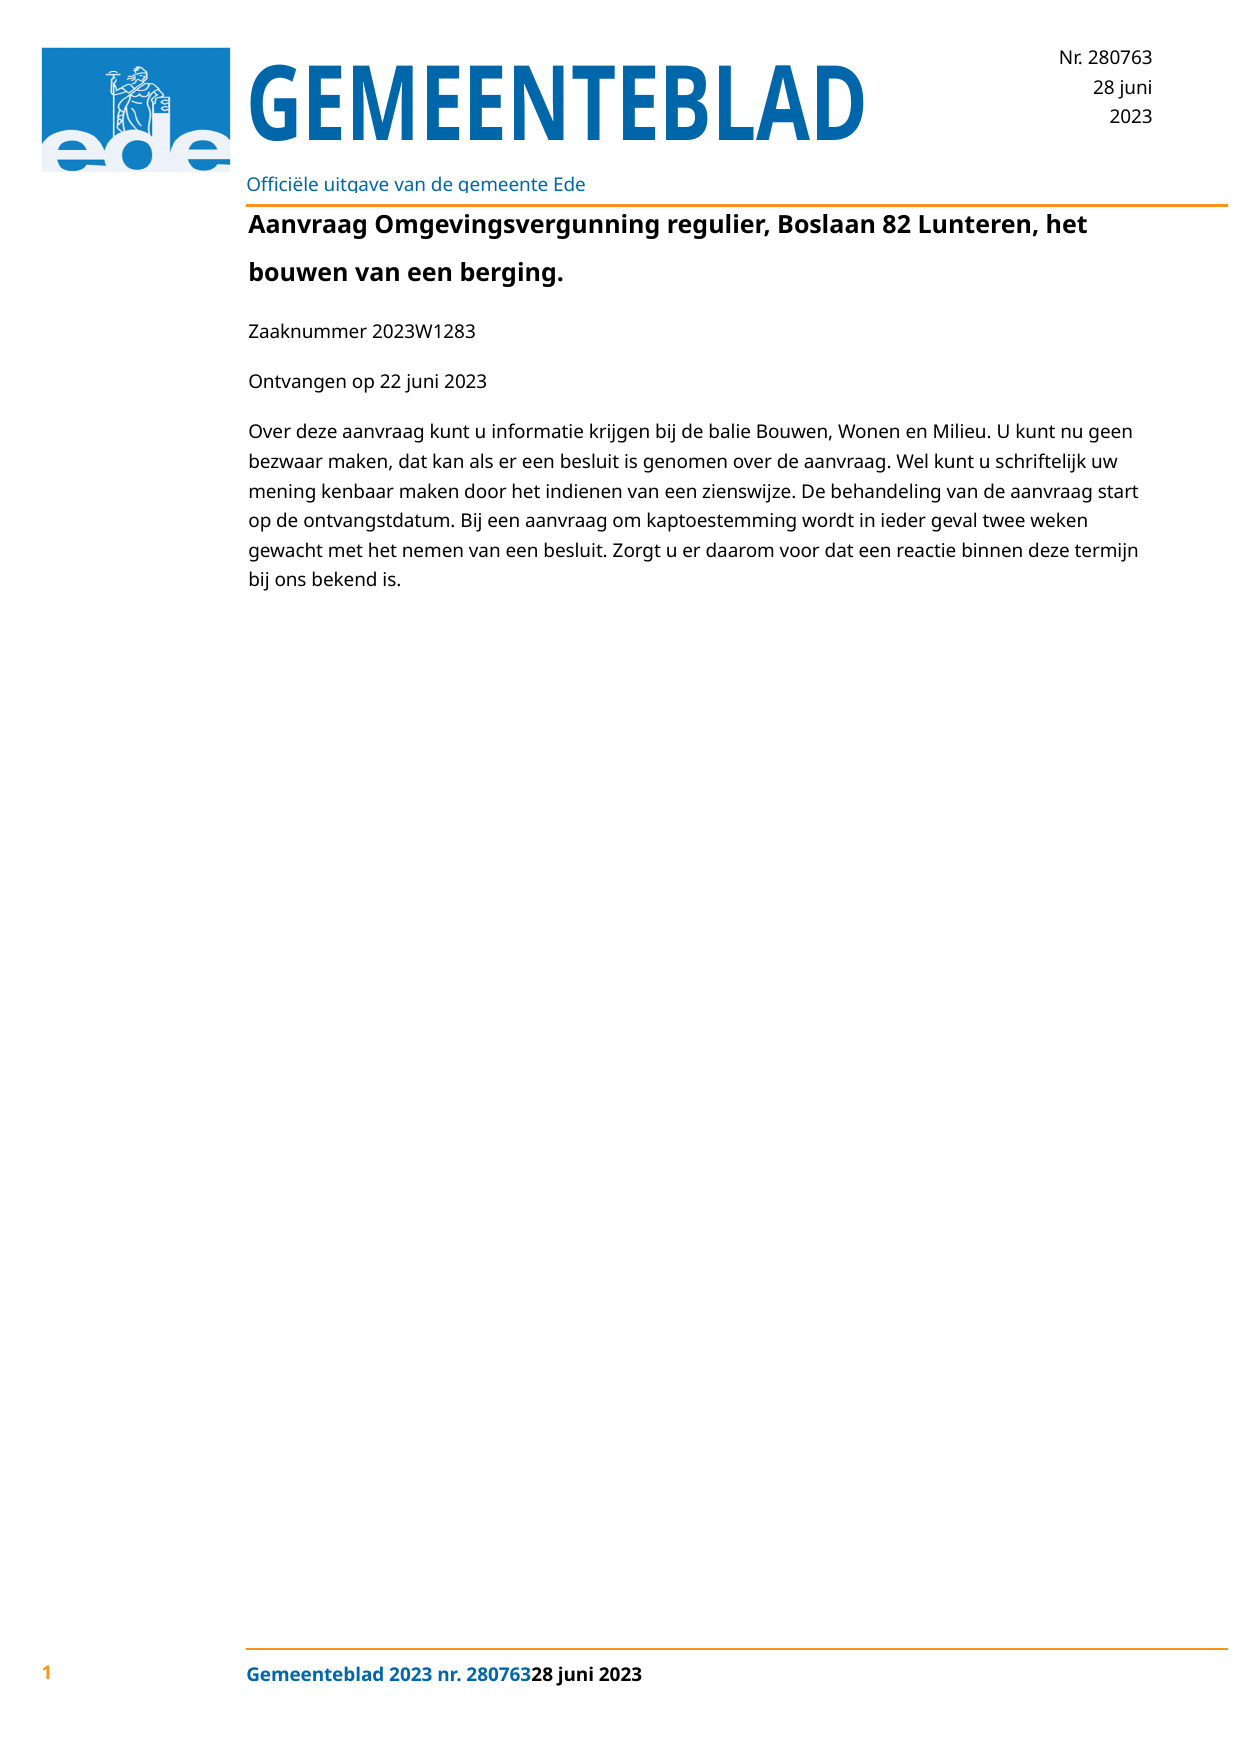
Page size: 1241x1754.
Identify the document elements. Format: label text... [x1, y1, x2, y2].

text Ontvangen op 22 juni 2023 [248, 368, 1152, 394]
text Aanvraag Omgevingsvergunning regulier, Boslaan 82 Lunteren, het bouwen van een berging. [248, 207, 1152, 288]
text Over deze aanvraag kunt u informatie krijgen bij de balie Bouwen, Wonen en Milieu. U kunt nu geen bezwaar maken, dat kan als er een besluit is genomen over de aanvraag. Wel kunt u schriftelijk uw mening kenbaar maken door het indienen van een zienswijze. De behandeling van de aanvraag start op de ontvangstdatum. Bij een aanvraag om kaptoestemming wordt in ieder geval twee weken gewacht met het nemen van een besluit. Zorgt u er daarom voor dat een reactie binnen deze termijn bij ons bekend is. [248, 419, 1152, 592]
text Zaaknummer 2023W1283 [248, 318, 1152, 344]
picture [41, 47, 231, 172]
